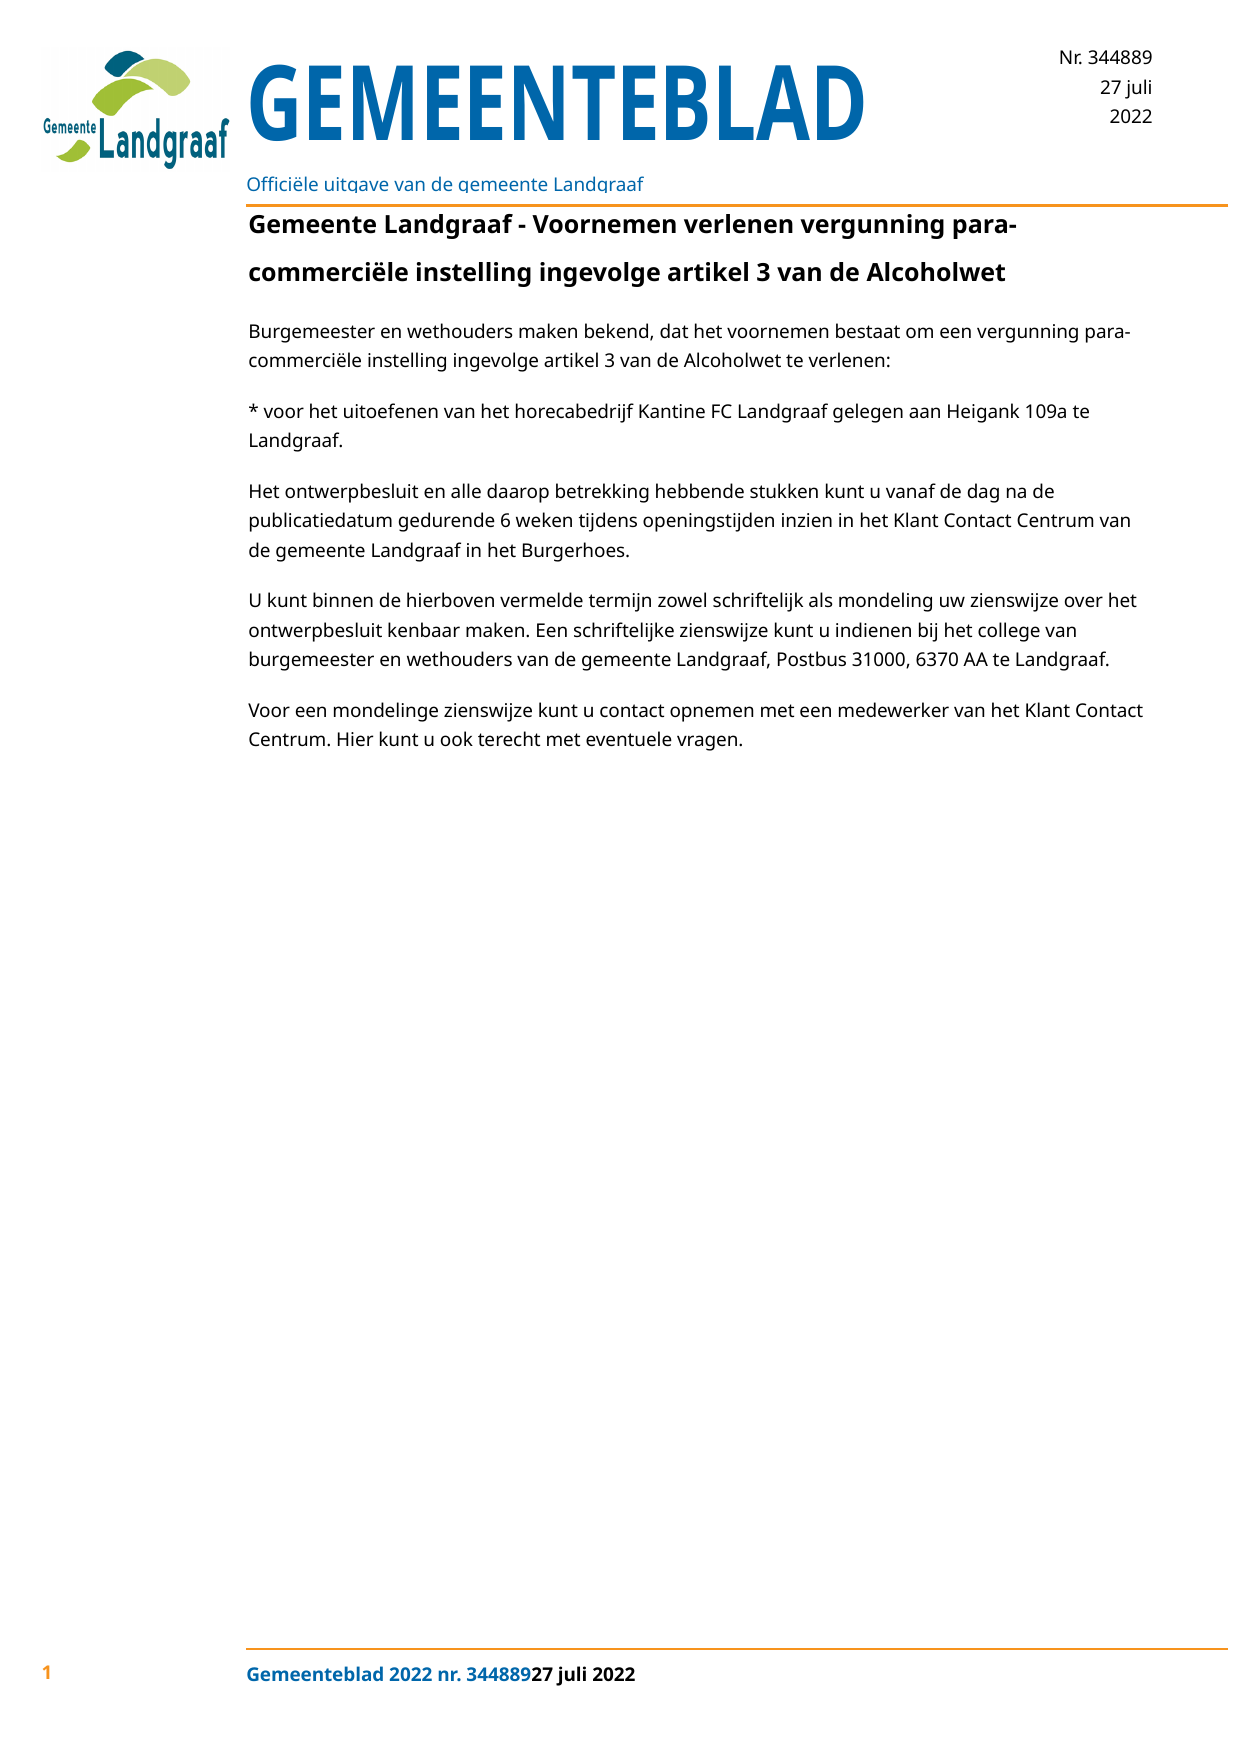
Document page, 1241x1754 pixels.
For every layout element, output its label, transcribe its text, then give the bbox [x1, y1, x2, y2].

text * voor het uitoefenen van het horecabedrijf Kantine FC Landgraaf gelegen aan Heigank 109a te Landgraaf. [248, 398, 1152, 453]
text U kunt binnen de hierboven vermelde termijn zowel schriftelijk als mondeling uw zienswijze over het ontwerpbesluit kenbaar maken. Een schriftelijke zienswijze kunt u indienen bij het college van burgemeester en wethouders van de gemeente Landgraaf, Postbus 31000, 6370 AA te Landgraaf. [248, 587, 1152, 672]
text Gemeente Landgraaf - Voornemen verlenen vergunning para-commerciële instelling ingevolge artikel 3 van de Alcoholwet [248, 207, 1152, 288]
picture [41, 47, 231, 172]
text Voor een mondelinge zienswijze kunt u contact opnemen met een medewerker van het Klant Contact Centrum. Hier kunt u ook terecht met eventuele vragen. [248, 697, 1152, 752]
text Het ontwerpbesluit en alle daarop betrekking hebbende stukken kunt u vanaf de dag na de publicatiedatum gedurende 6 weken tijdens openingstijden inzien in het Klant Contact Centrum van de gemeente Landgraaf in het Burgerhoes. [248, 478, 1152, 563]
text Burgemeester en wethouders maken bekend, dat het voornemen bestaat om een vergunning para-commerciële instelling ingevolge artikel 3 van de Alcoholwet te verlenen: [248, 318, 1152, 373]
